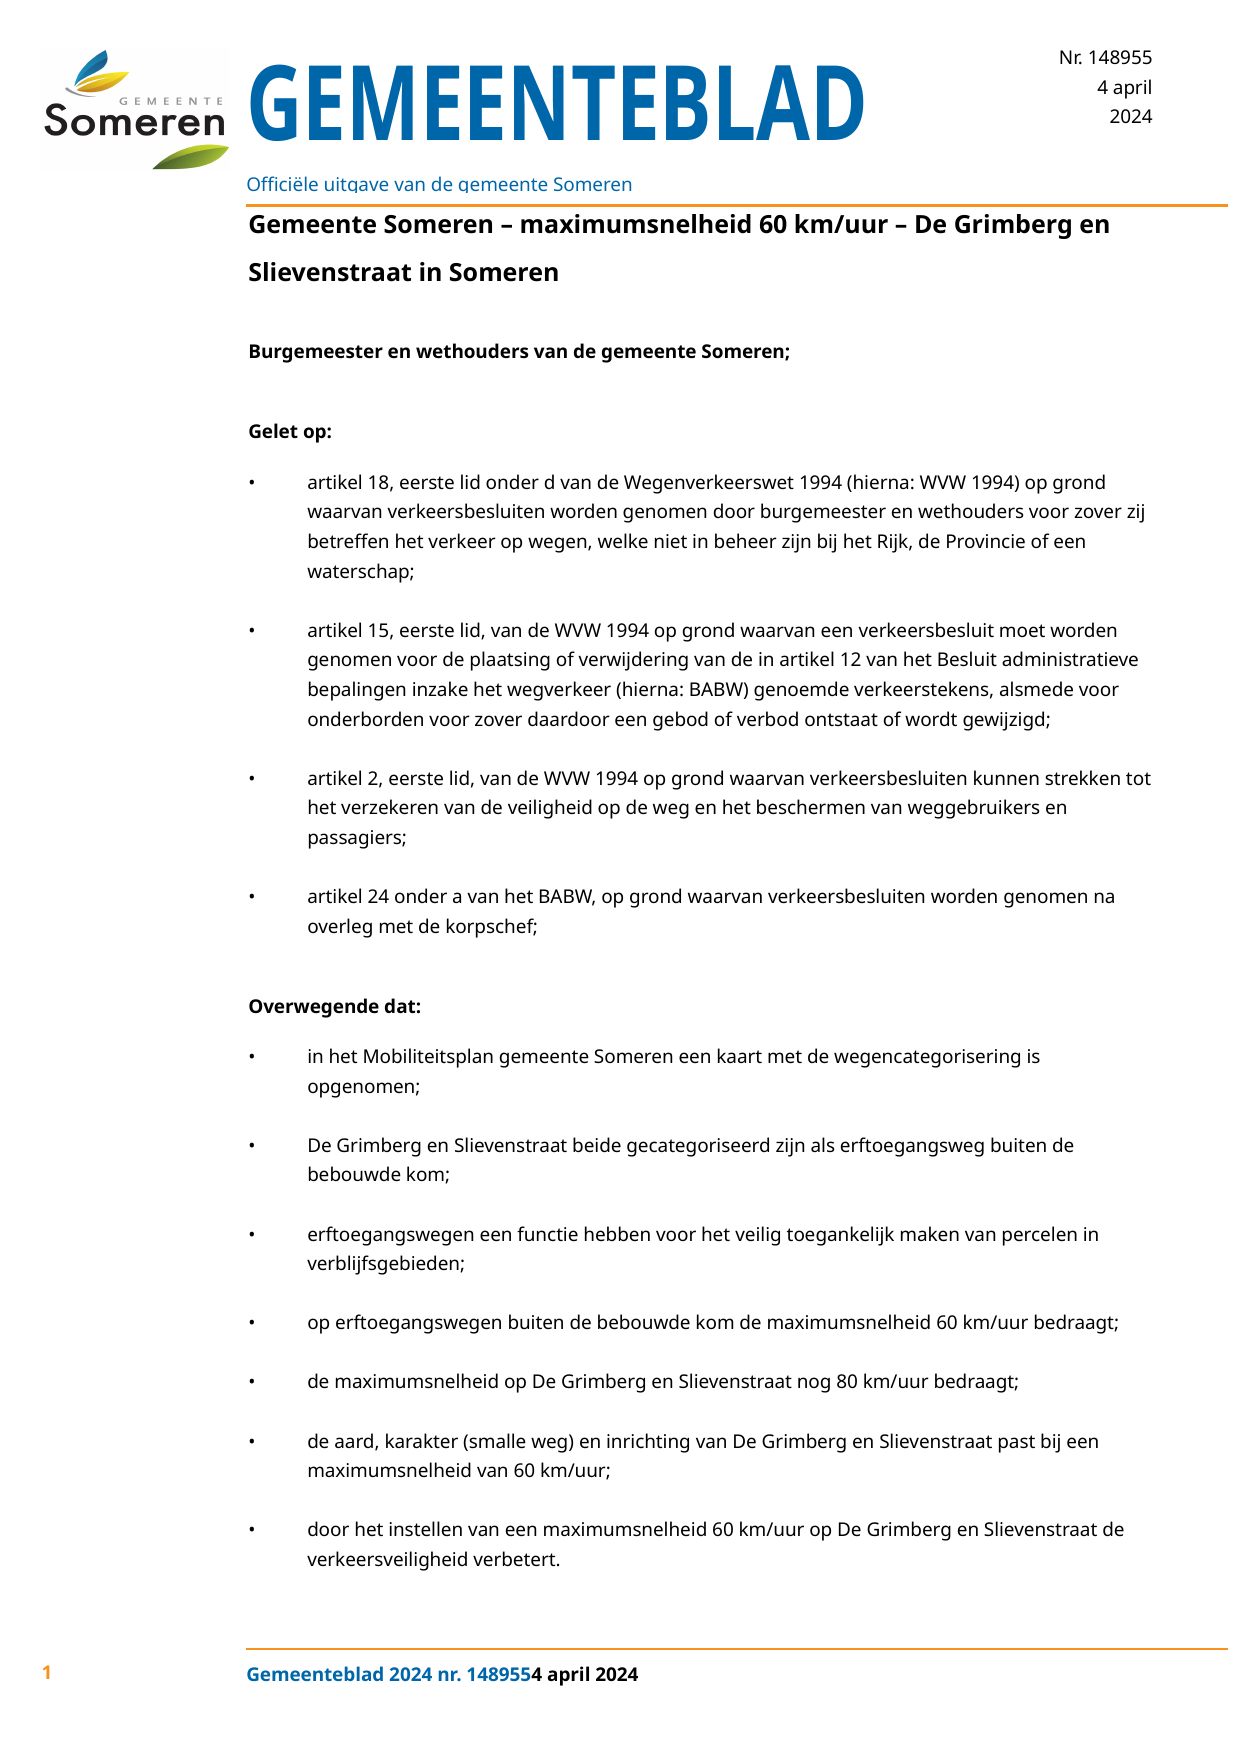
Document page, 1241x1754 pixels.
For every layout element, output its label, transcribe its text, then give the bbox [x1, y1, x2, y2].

list artikel 15, eerste lid, van de WVW 1994 op grond waarvan een verkeersbesluit moet worden genomen voor de plaatsing of verwijdering van de in artikel 12 van het Besluit administratieve bepalingen inzake het wegverkeer (hierna: BABW) genoemde verkeerstekens, alsmede voor onderborden voor zover daardoor een gebod of verbod ontstaat of wordt gewijzigd; [248, 617, 1152, 731]
list in het Mobiliteitsplan gemeente Someren een kaart met de wegencategorisering is opgenomen; [248, 1043, 1152, 1098]
text Overwegende dat: [248, 993, 1152, 1018]
text Gelet op: [248, 419, 1152, 444]
list De Grimberg en Slievenstraat beide gecategoriseerd zijn als erftoegangsweg buiten de bebouwde kom; [248, 1132, 1152, 1187]
list artikel 18, eerste lid onder d van de Wegenverkeerswet 1994 (hierna: WVW 1994) op grond waarvan verkeersbesluiten worden genomen door burgemeester en wethouders voor zover zij betreffen het verkeer op wegen, welke niet in beheer zijn bij het Rijk, de Provincie of een waterschap; [248, 469, 1152, 583]
list artikel 2, eerste lid, van de WVW 1994 op grond waarvan verkeersbesluiten kunnen strekken tot het verzekeren van de veiligheid op de weg en het beschermen van weggebruikers en passagiers; [248, 765, 1152, 850]
text Burgemeester en wethouders van de gemeente Someren; [248, 339, 1152, 364]
list op erftoegangswegen buiten de bebouwde kom de maximumsnelheid 60 km/uur bedraagt; [248, 1309, 1152, 1335]
list artikel 24 onder a van het BABW, op grond waarvan verkeersbesluiten worden genomen na overleg met de korpschef; [248, 883, 1152, 938]
text Gemeente Someren – maximumsnelheid 60 km/uur – De Grimberg en Slievenstraat in Someren [248, 207, 1152, 288]
list erftoegangswegen een functie hebben voor het veilig toegankelijk maken van percelen in verblijfsgebieden; [248, 1221, 1152, 1276]
list de aard, karakter (smalle weg) en inrichting van De Grimberg en Slievenstraat past bij een maximumsnelheid van 60 km/uur; [248, 1428, 1152, 1483]
list door het instellen van een maximumsnelheid 60 km/uur op De Grimberg en Slievenstraat de verkeersveiligheid verbetert. [248, 1517, 1152, 1572]
list de maximumsnelheid op De Grimberg en Slievenstraat nog 80 km/uur bedraagt; [248, 1369, 1152, 1394]
picture [41, 47, 231, 172]
